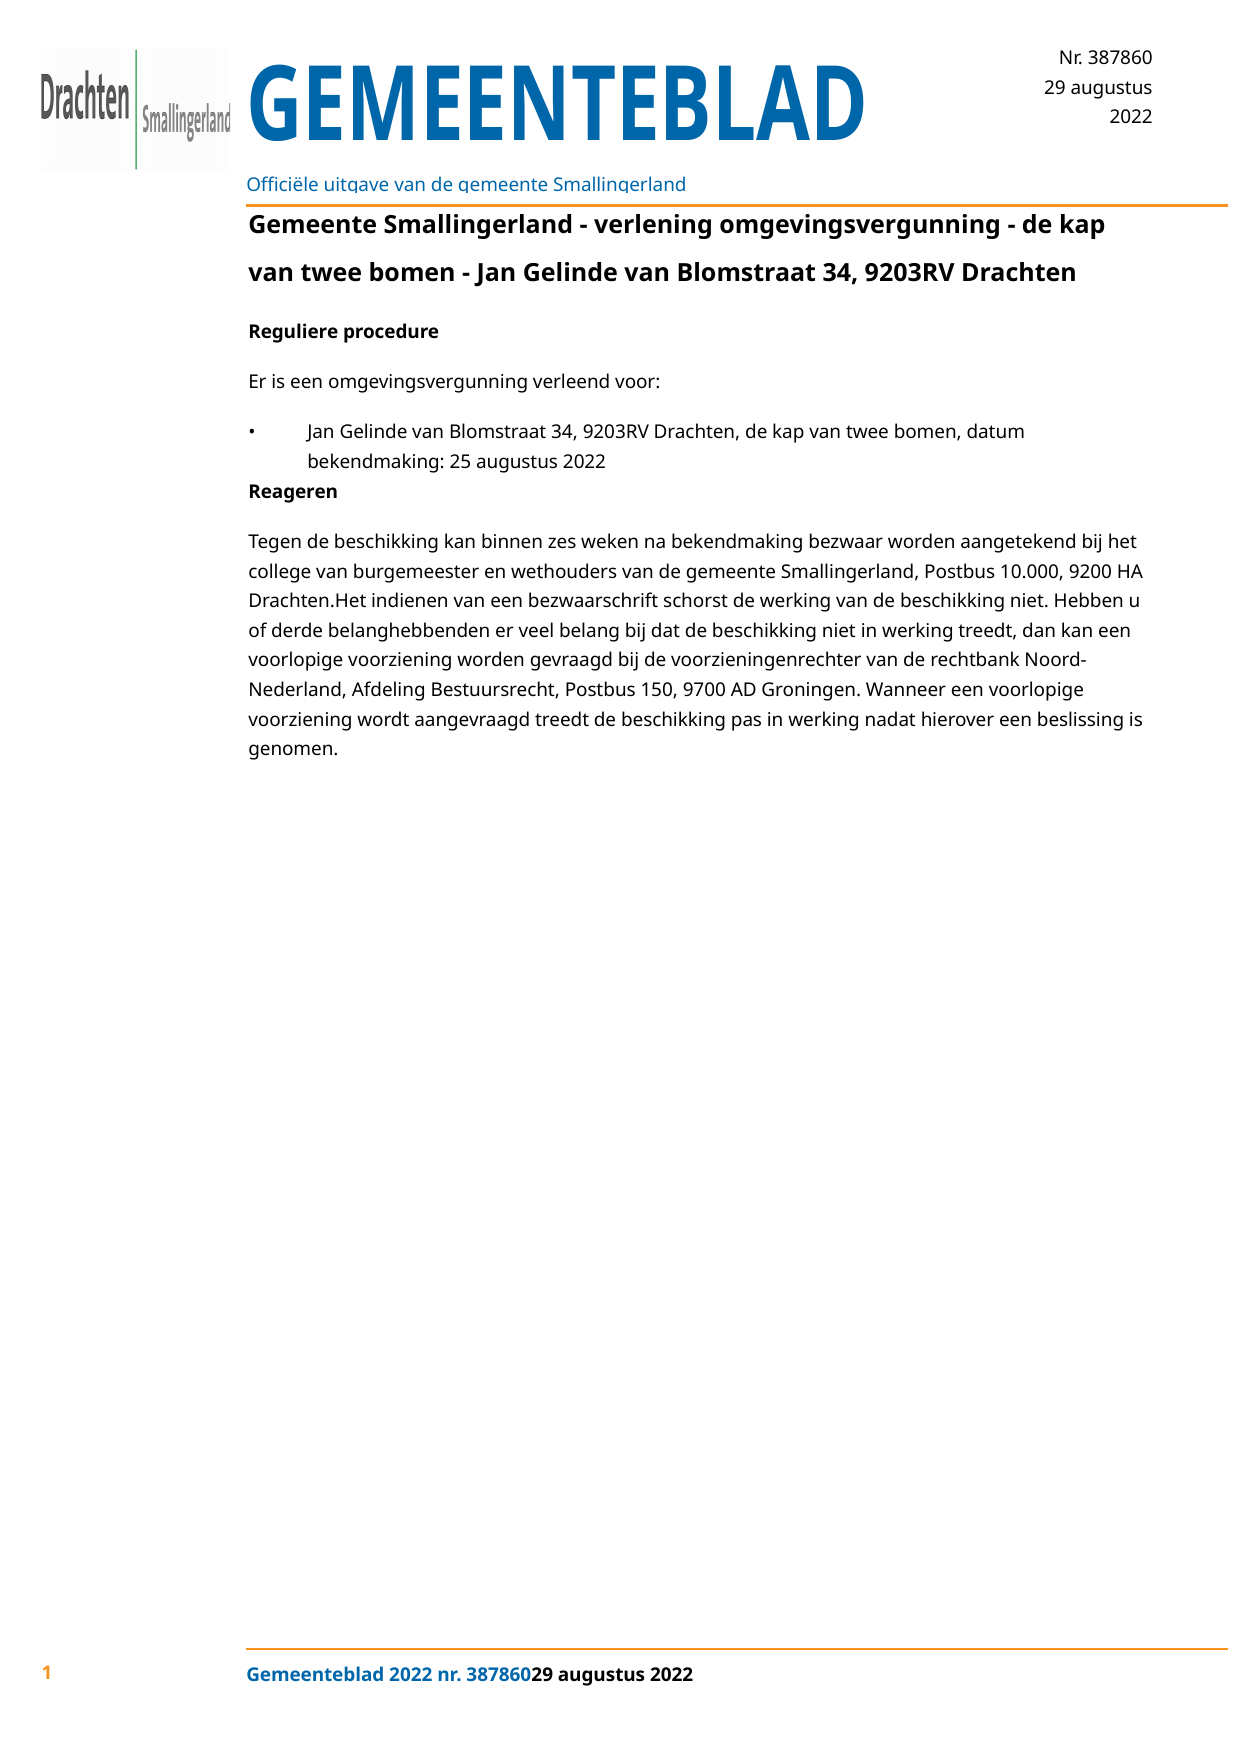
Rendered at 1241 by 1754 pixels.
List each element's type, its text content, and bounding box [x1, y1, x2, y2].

text Gemeente Smallingerland - verlening omgevingsvergunning - de kap van twee bomen - Jan Gelinde van Blomstraat 34, 9203RV Drachten [248, 207, 1152, 288]
list Jan Gelinde van Blomstraat 34, 9203RV Drachten, de kap van twee bomen, datum bekendmaking: 25 augustus 2022 [248, 419, 1152, 474]
picture [41, 47, 231, 172]
text Tegen de beschikking kan binnen zes weken na bekendmaking bezwaar worden aangetekend bij het college van burgemeester en wethouders van de gemeente Smallingerland, Postbus 10.000, 9200 HA Drachten.Het indienen van een bezwaarschrift schorst de werking van de beschikking niet. Hebben u of derde belanghebbenden er veel belang bij dat de beschikking niet in werking treedt, dan kan een voorlopige voorziening worden gevraagd bij de voorzieningenrechter van de rechtbank Noord-Nederland, Afdeling Bestuursrecht, Postbus 150, 9700 AD Groningen. Wanneer een voorlopige voorziening wordt aangevraagd treedt de beschikking pas in werking nadat hierover een beslissing is genomen. [248, 528, 1152, 761]
text Reageren [248, 478, 1152, 504]
text Reguliere procedure [248, 318, 1152, 344]
text Er is een omgevingsvergunning verleend voor: [248, 368, 1152, 394]
